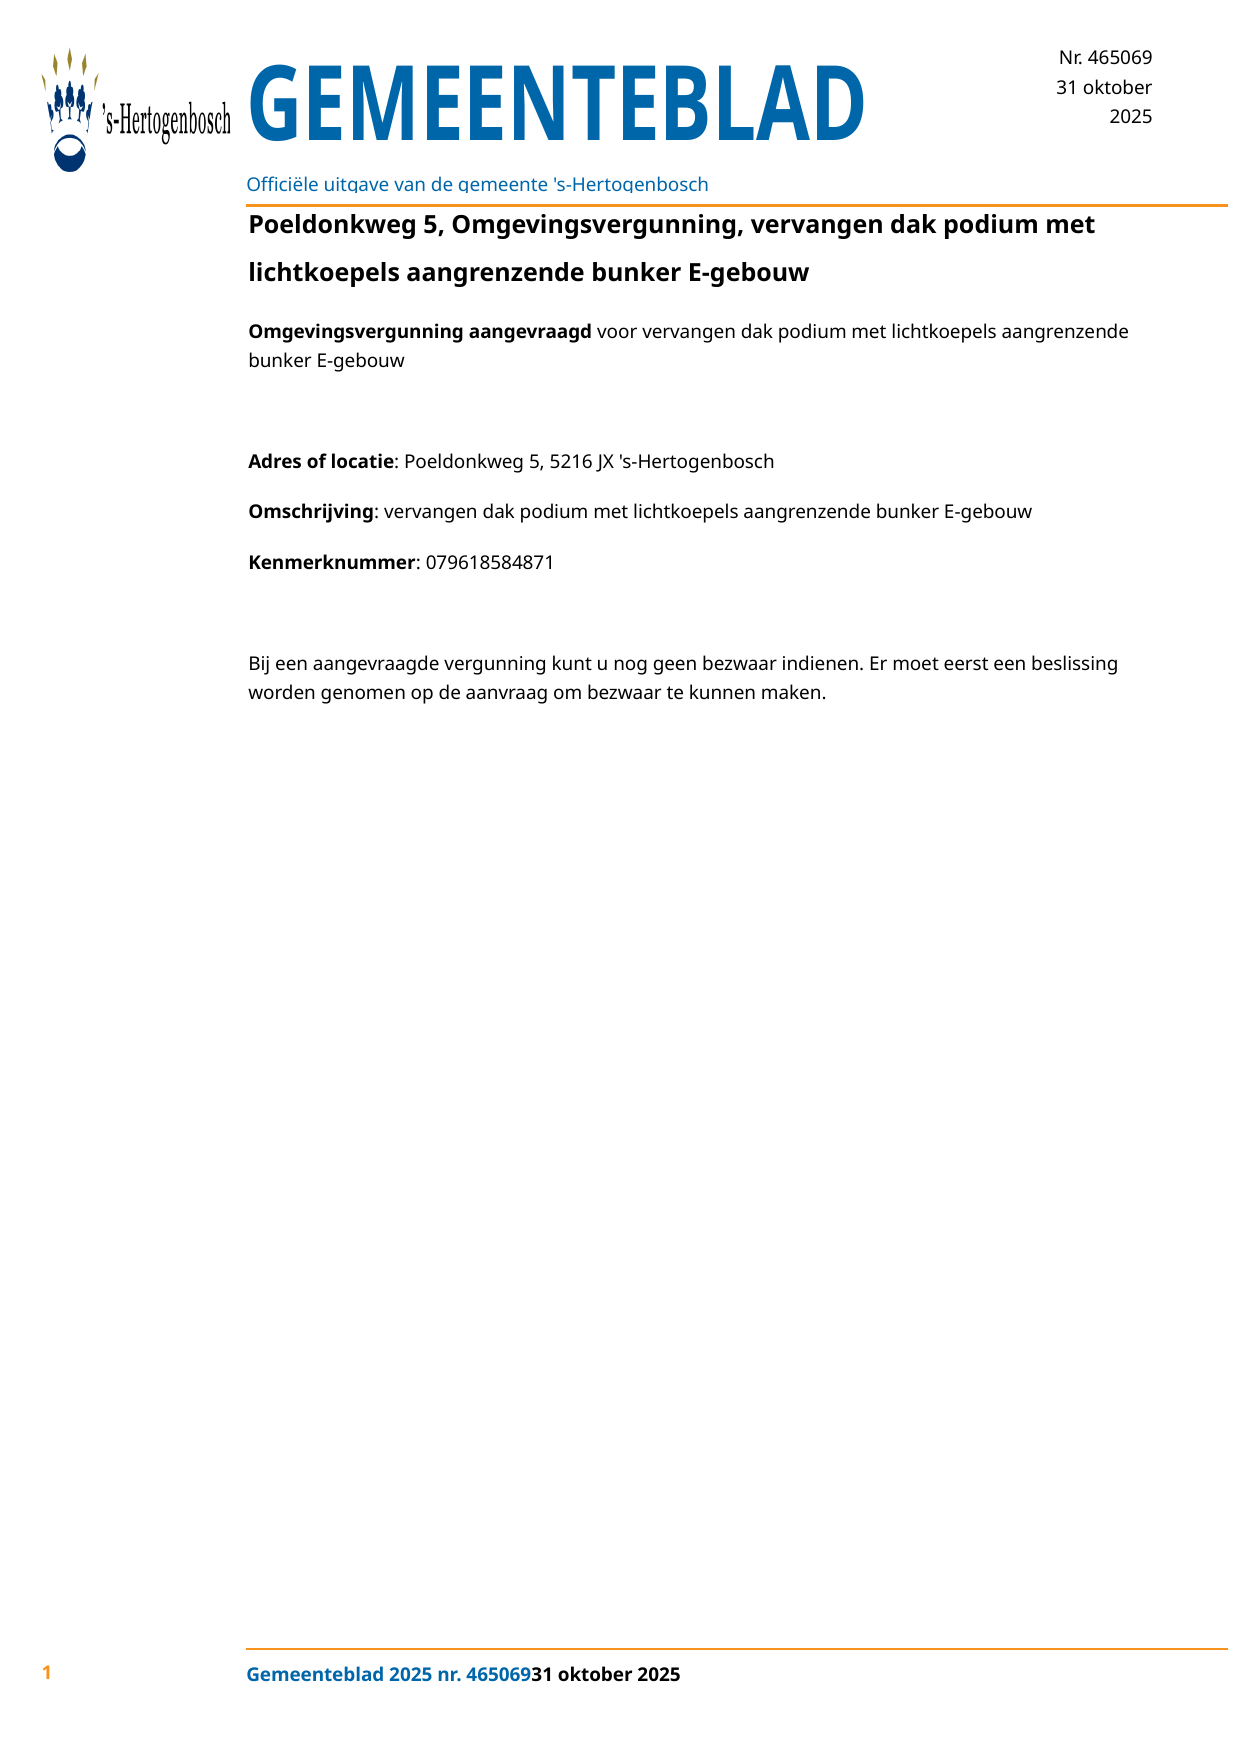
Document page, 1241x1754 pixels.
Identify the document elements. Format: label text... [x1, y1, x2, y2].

picture [41, 47, 231, 172]
text Omschrijving: vervangen dak podium met lichtkoepels aangrenzende bunker E-gebouw [248, 499, 1152, 524]
text Omgevingsvergunning aangevraagd voor vervangen dak podium met lichtkoepels aangrenzende bunker E-gebouw [248, 318, 1152, 373]
text Poeldonkweg 5, Omgevingsvergunning, vervangen dak podium met lichtkoepels aangrenzende bunker E-gebouw [248, 207, 1152, 288]
text Adres of locatie: Poeldonkweg 5, 5216 JX 's-Hertogenbosch [248, 448, 1152, 474]
text Bij een aangevraagde vergunning kunt u nog geen bezwaar indienen. Er moet eerst een beslissing worden genomen op de aanvraag om bezwaar te kunnen maken. [248, 650, 1152, 705]
text Kenmerknummer: 079618584871 [248, 549, 1152, 575]
